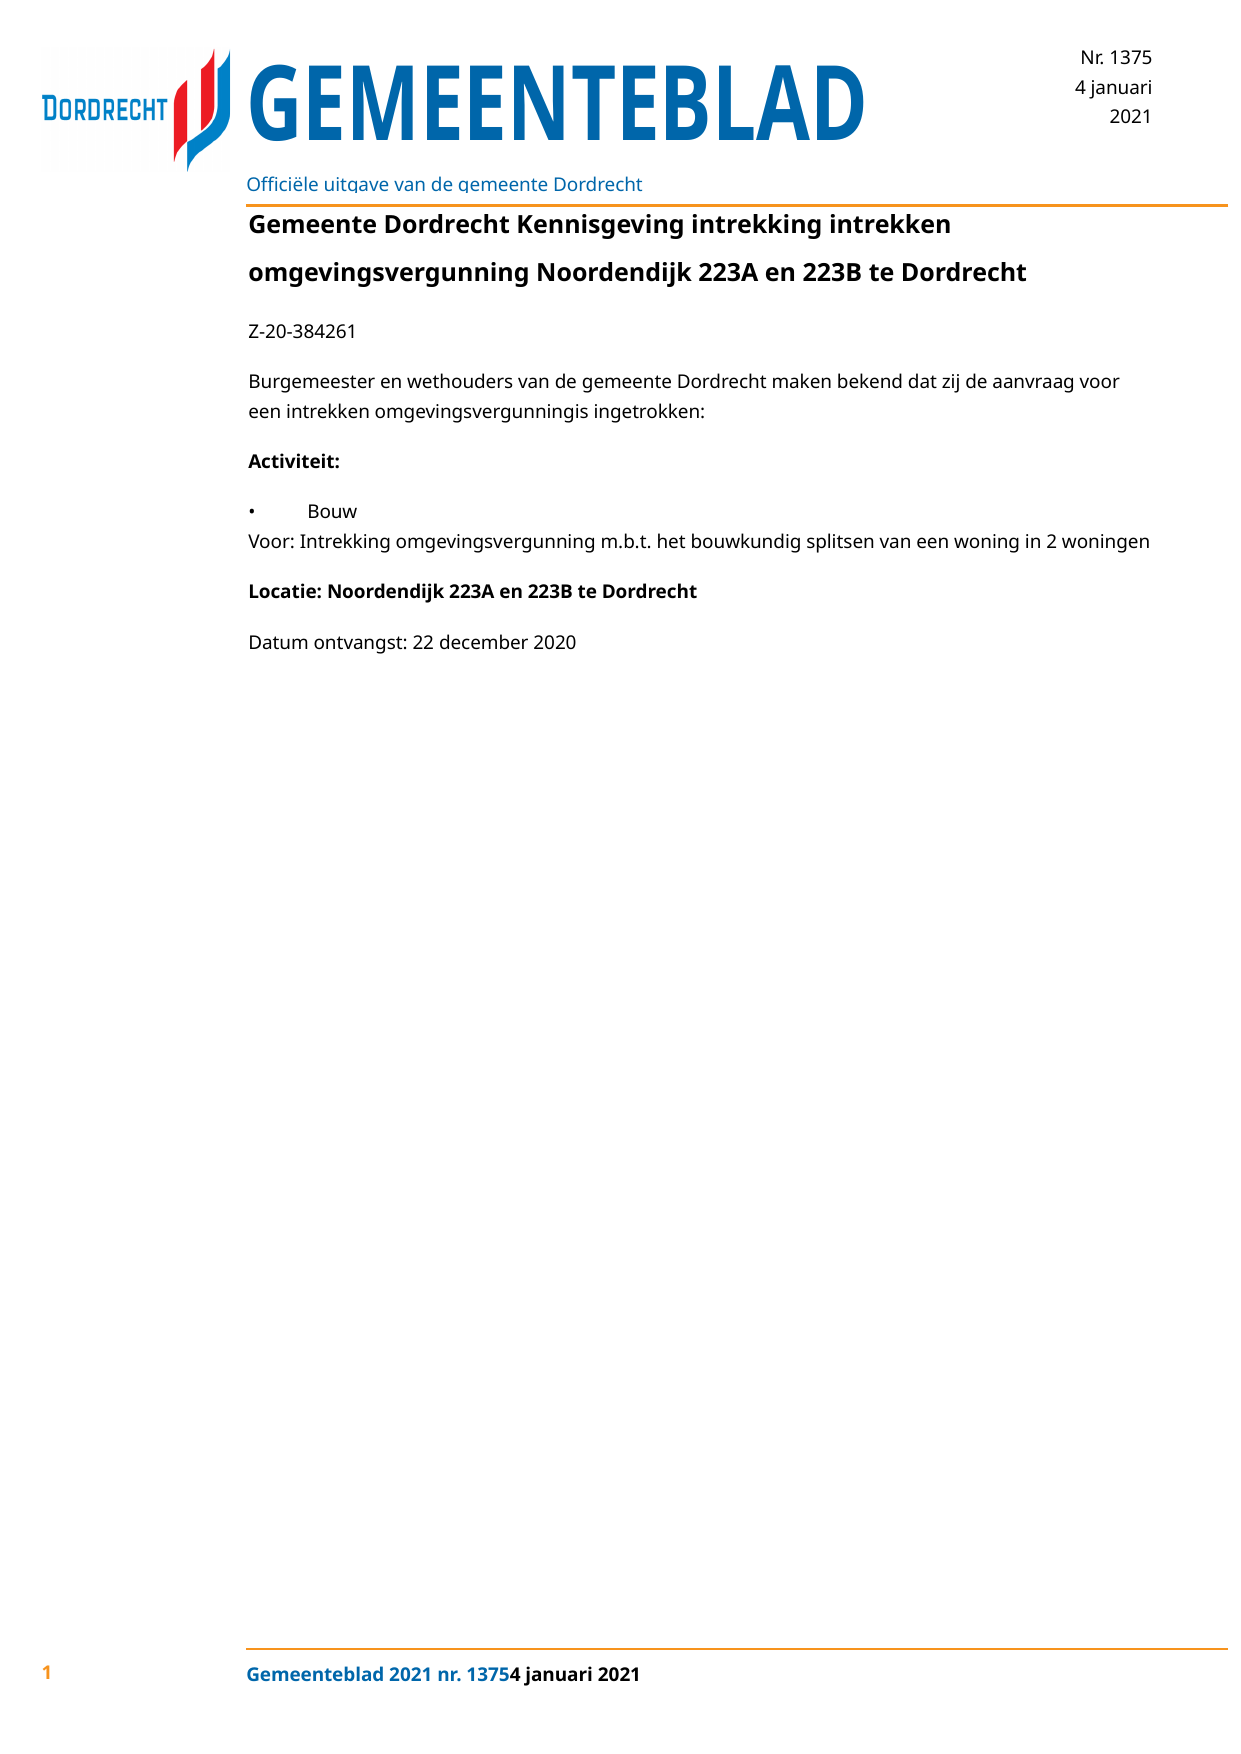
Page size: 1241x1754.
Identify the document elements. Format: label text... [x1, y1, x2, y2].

text Datum ontvangst: 22 december 2020 [248, 629, 1152, 655]
text Locatie: Noordendijk 223A en 223B te Dordrecht [248, 579, 1152, 604]
text Gemeente Dordrecht Kennisgeving intrekking intrekken omgevingsvergunning Noordendijk 223A en 223B te Dordrecht [248, 207, 1152, 288]
text Activiteit: [248, 448, 1152, 474]
list Bouw [248, 499, 1152, 524]
text Burgemeester en wethouders van de gemeente Dordrecht maken bekend dat zij de aanvraag voor een intrekken omgevingsvergunningis ingetrokken: [248, 368, 1152, 424]
text Z-20-384261 [248, 318, 1152, 344]
text Voor: Intrekking omgevingsvergunning m.b.t. het bouwkundig splitsen van een woning in 2 woningen [248, 528, 1152, 554]
picture [41, 47, 231, 172]
